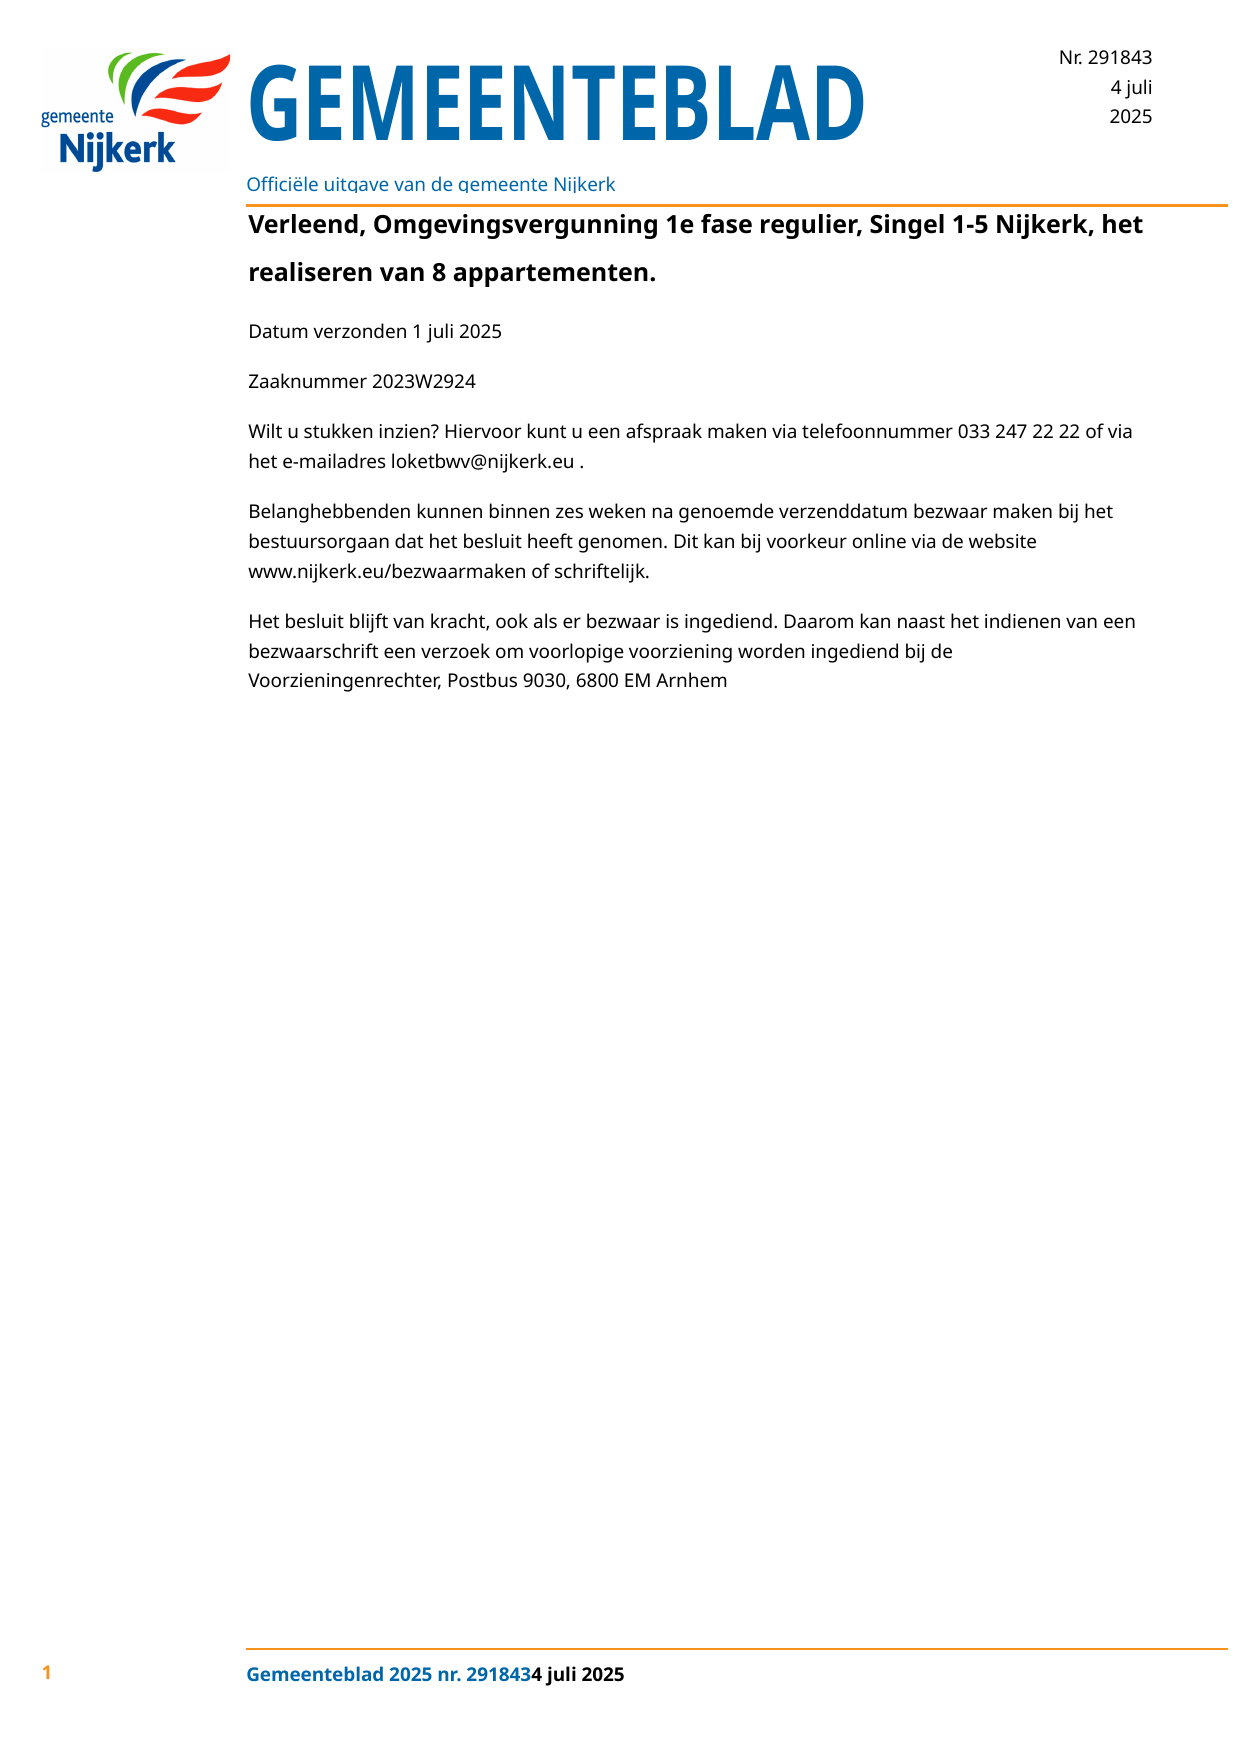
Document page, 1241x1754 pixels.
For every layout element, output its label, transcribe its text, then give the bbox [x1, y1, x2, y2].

text Wilt u stukken inzien? Hiervoor kunt u een afspraak maken via telefoonnummer 033 247 22 22 of via het e-mailadres loketbwv@nijkerk.eu . [248, 419, 1152, 474]
text Verleend, Omgevingsvergunning 1e fase regulier, Singel 1-5 Nijkerk, het realiseren van 8 appartementen. [248, 207, 1152, 288]
text Belanghebbenden kunnen binnen zes weken na genoemde verzenddatum bezwaar maken bij het bestuursorgaan dat het besluit heeft genomen. Dit kan bij voorkeur online via de website www.nijkerk.eu/bezwaarmaken of schriftelijk. [248, 499, 1152, 584]
text Zaaknummer 2023W2924 [248, 368, 1152, 394]
text Het besluit blijft van kracht, ook als er bezwaar is ingediend. Daarom kan naast het indienen van een bezwaarschrift een verzoek om voorlopige voorziening worden ingediend bij de Voorzieningenrechter, Postbus 9030, 6800 EM Arnhem [248, 608, 1152, 693]
text Datum verzonden 1 juli 2025 [248, 318, 1152, 344]
picture [41, 47, 231, 172]
